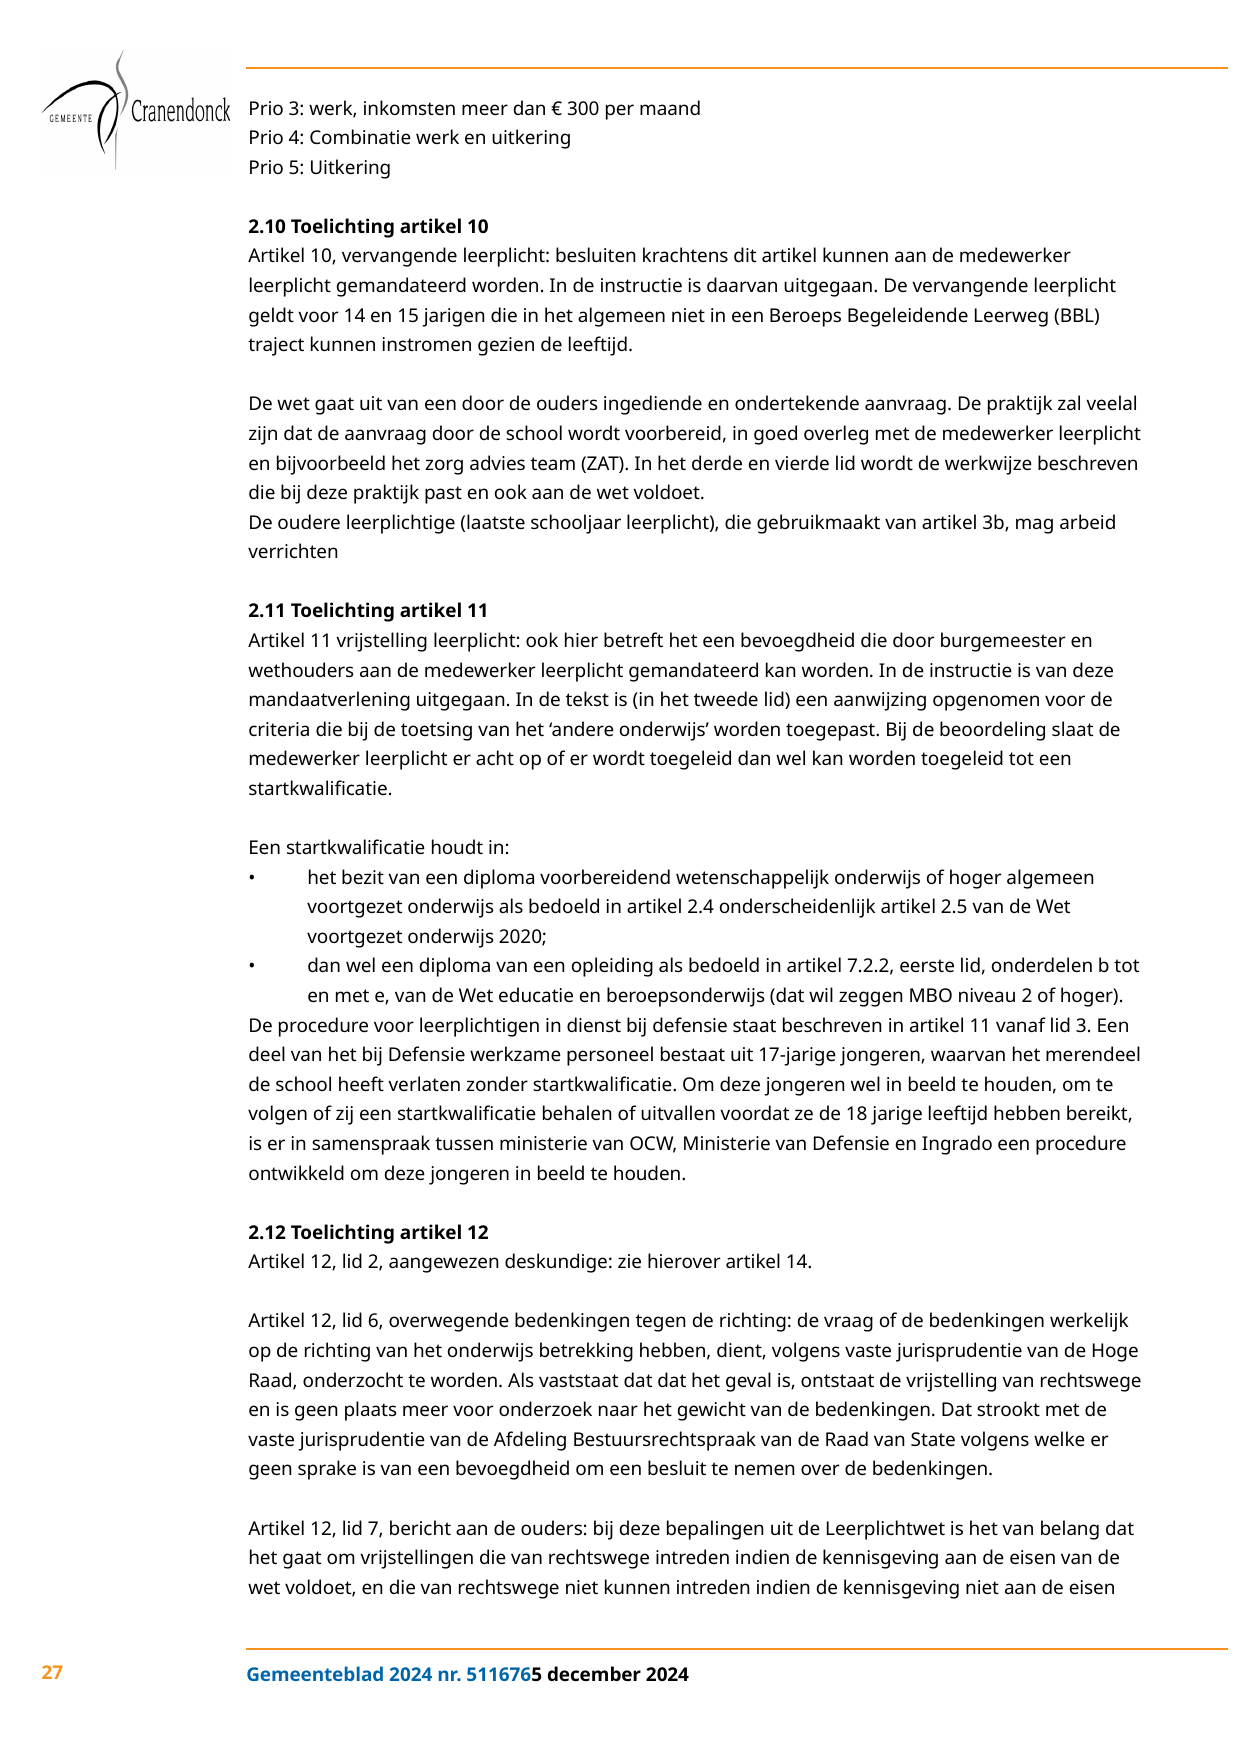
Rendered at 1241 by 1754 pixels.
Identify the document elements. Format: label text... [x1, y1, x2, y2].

text Prio 5: Uitkering [248, 154, 1152, 180]
text Artikel 10, vervangende leerplicht: besluiten krachtens dit artikel kunnen aan de medewerker leerplicht gemandateerd worden. In de instructie is daarvan uitgegaan. De vervangende leerplicht geldt voor 14 en 15 jarigen die in het algemeen niet in een Beroeps Begeleidende Leerweg (BBL) traject kunnen instromen gezien de leeftijd. [248, 243, 1152, 357]
text Artikel 11 vrijstelling leerplicht: ook hier betreft het een bevoegdheid die door burgemeester en wethouders aan de medewerker leerplicht gemandateerd kan worden. In de instructie is van deze mandaatverlening uitgegaan. In de tekst is (in het tweede lid) een aanwijzing opgenomen voor de criteria die bij de toetsing van het ‘andere onderwijs’ worden toegepast. Bij de beoordeling slaat de medewerker leerplicht er acht op of er wordt toegeleid dan wel kan worden toegeleid tot een startkwalificatie. [248, 627, 1152, 801]
text Prio 3: werk, inkomsten meer dan € 300 per maand [248, 95, 1152, 121]
text Artikel 12, lid 7, bericht aan de ouders: bij deze bepalingen uit de Leerplichtwet is het van belang dat het gaat om vrijstellingen die van rechtswege intreden indien de kennisgeving aan de eisen van de wet voldoet, en die van rechtswege niet kunnen intreden indien de kennisgeving niet aan de eisen [248, 1515, 1152, 1600]
text Artikel 12, lid 2, aangewezen deskundige: zie hierover artikel 14. [248, 1248, 1152, 1274]
text Prio 4: Combinatie werk en uitkering [248, 124, 1152, 150]
text 2.12 Toelichting artikel 12 [248, 1219, 1152, 1245]
text 2.11 Toelichting artikel 11 [248, 598, 1152, 623]
text De oudere leerplichtige (laatste schooljaar leerplicht), die gebruikmaakt van artikel 3b, mag arbeid verrichten [248, 509, 1152, 564]
text De wet gaat uit van een door de ouders ingediende en ondertekende aanvraag. De praktijk zal veelal zijn dat de aanvraag door de school wordt voorbereid, in goed overleg met de medewerker leerplicht en bijvoorbeeld het zorg advies team (ZAT). In het derde en vierde lid wordt de werkwijze beschreven die bij deze praktijk past en ook aan de wet voldoet. [248, 391, 1152, 505]
list het bezit van een diploma voorbereidend wetenschappelijk onderwijs of hoger algemeen voortgezet onderwijs als bedoeld in artikel 2.4 onderscheidenlijk artikel 2.5 van de Wet voortgezet onderwijs 2020; [248, 864, 1152, 949]
picture [41, 47, 231, 172]
text Artikel 12, lid 6, overwegende bedenkingen tegen de richting: de vraag of de bedenkingen werkelijk op de richting van het onderwijs betrekking hebben, dient, volgens vaste jurisprudentie van de Hoge Raad, onderzocht te worden. Als vaststaat dat dat het geval is, ontstaat de vrijstelling van rechtswege en is geen plaats meer voor onderzoek naar het gewicht van de bedenkingen. Dat strookt met de vaste jurisprudentie van de Afdeling Bestuursrechtspraak van de Raad van State volgens welke er geen sprake is van een bevoegdheid om een besluit te nemen over de bedenkingen. [248, 1308, 1152, 1481]
text 2.10 Toelichting artikel 10 [248, 213, 1152, 239]
list dan wel een diploma van een opleiding als bedoeld in artikel 7.2.2, eerste lid, onderdelen b tot en met e, van de Wet educatie en beroepsonderwijs (dat wil zeggen MBO niveau 2 of hoger). [248, 953, 1152, 1008]
text Een startkwalificatie houdt in: [248, 834, 1152, 860]
text De procedure voor leerplichtigen in dienst bij defensie staat beschreven in artikel 11 vanaf lid 3. Een deel van het bij Defensie werkzame personeel bestaat uit 17-jarige jongeren, waarvan het merendeel de school heeft verlaten zonder startkwalificatie. Om deze jongeren wel in beeld te houden, om te volgen of zij een startkwalificatie behalen of uitvallen voordat ze de 18 jarige leeftijd hebben bereikt, is er in samenspraak tussen ministerie van OCW, Ministerie van Defensie en Ingrado een procedure ontwikkeld om deze jongeren in beeld te houden. [248, 1012, 1152, 1186]
